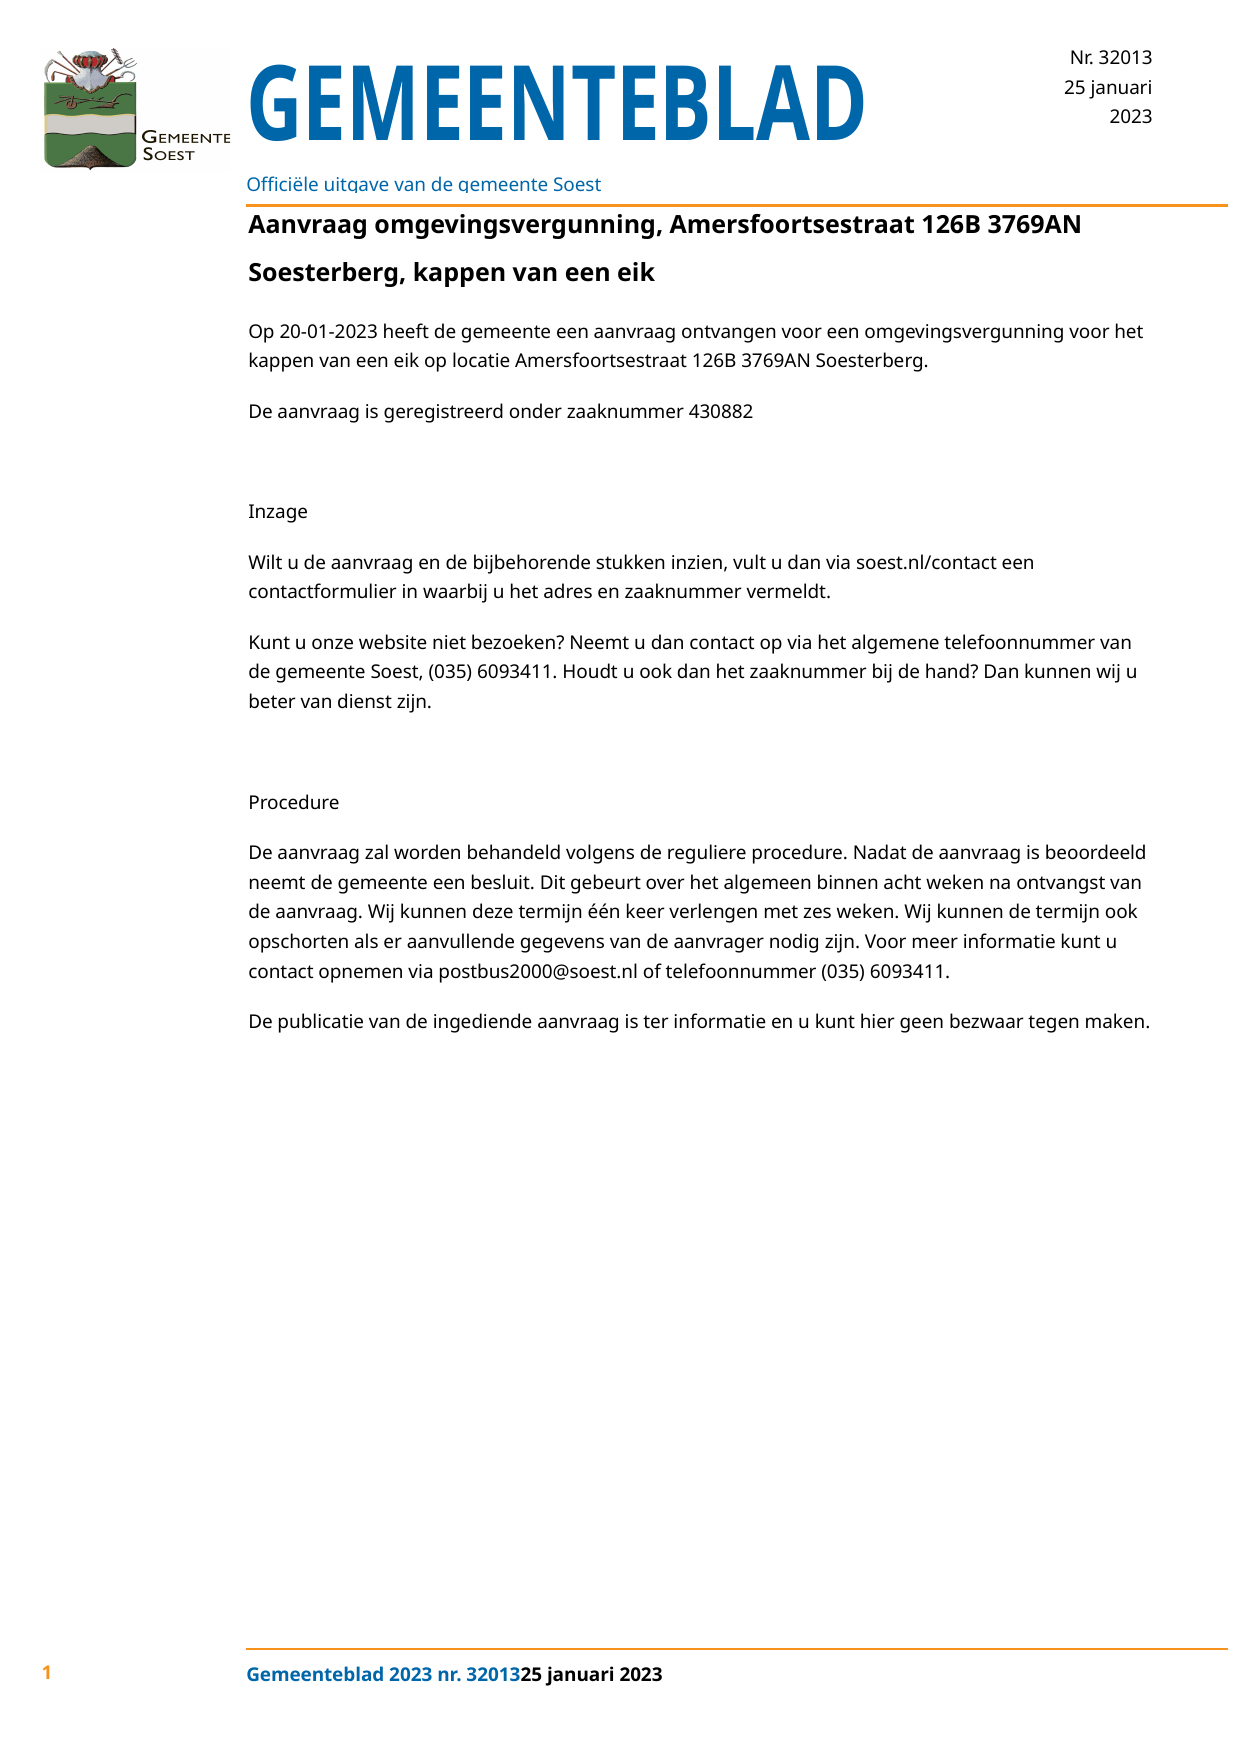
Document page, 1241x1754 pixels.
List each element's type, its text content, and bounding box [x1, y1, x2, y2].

text Inzage [248, 499, 1152, 524]
text Procedure [248, 789, 1152, 815]
text Op 20-01-2023 heeft de gemeente een aanvraag ontvangen voor een omgevingsvergunning voor het kappen van een eik op locatie Amersfoortsestraat 126B 3769AN Soesterberg. [248, 318, 1152, 373]
picture [41, 47, 231, 172]
text De aanvraag zal worden behandeld volgens de reguliere procedure. Nadat de aanvraag is beoordeeld neemt de gemeente een besluit. Dit gebeurt over het algemeen binnen acht weken na ontvangst van de aanvraag. Wij kunnen deze termijn één keer verlengen met zes weken. Wij kunnen de termijn ook opschorten als er aanvullende gegevens van de aanvrager nodig zijn. Voor meer informatie kunt u contact opnemen via postbus2000@soest.nl of telefoonnummer (035) 6093411. [248, 839, 1152, 984]
text De publicatie van de ingediende aanvraag is ter informatie en u kunt hier geen bezwaar tegen maken. [248, 1008, 1152, 1034]
text Wilt u de aanvraag en de bijbehorende stukken inzien, vult u dan via soest.nl/contact een contactformulier in waarbij u het adres en zaaknummer vermeldt. [248, 549, 1152, 604]
text Kunt u onze website niet bezoeken? Neemt u dan contact op via het algemene telefoonnummer van de gemeente Soest, (035) 6093411. Houdt u ook dan het zaaknummer bij de hand? Dan kunnen wij u beter van dienst zijn. [248, 629, 1152, 714]
text Aanvraag omgevingsvergunning, Amersfoortsestraat 126B 3769AN Soesterberg, kappen van een eik [248, 207, 1152, 288]
text De aanvraag is geregistreerd onder zaaknummer 430882 [248, 398, 1152, 424]
